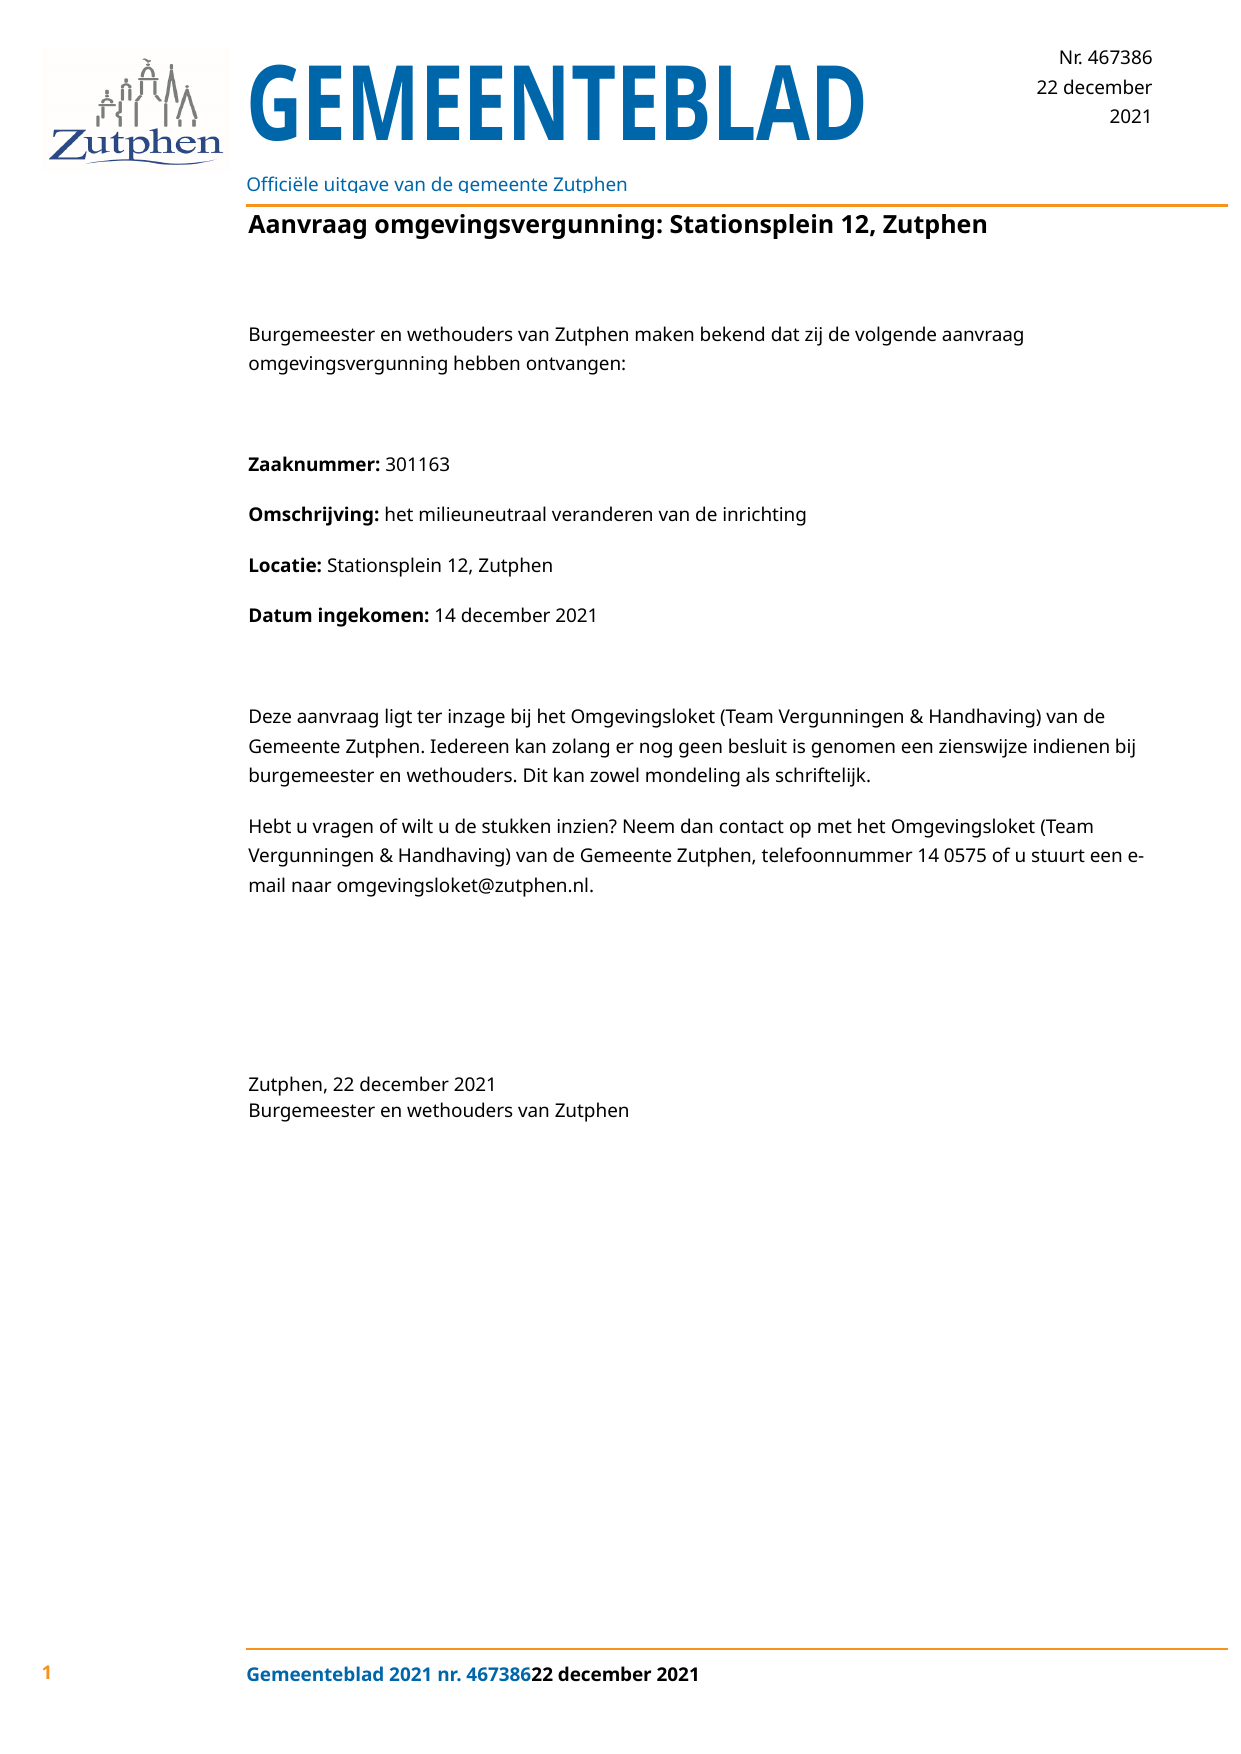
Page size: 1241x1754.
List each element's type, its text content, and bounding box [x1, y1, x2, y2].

text Burgemeester en wethouders van Zutphen [248, 1097, 1152, 1122]
text Omschrijving: het milieuneutraal veranderen van de inrichting [248, 502, 1152, 527]
text Aanvraag omgevingsvergunning: Stationsplein 12, Zutphen [248, 207, 1152, 241]
text Zaaknummer: 301163 [248, 451, 1152, 477]
text Hebt u vragen of wilt u de stukken inzien? Neem dan contact op met het Omgevingsloket (Team Vergunningen & Handhaving) van de Gemeente Zutphen, telefoonnummer 14 0575 of u stuurt een e-mail naar omgevingsloket@zutphen.nl. [248, 813, 1152, 898]
picture [41, 47, 231, 172]
text Deze aanvraag ligt ter inzage bij het Omgevingsloket (Team Vergunningen & Handhaving) van de Gemeente Zutphen. Iedereen kan zolang er nog geen besluit is genomen een zienswijze indienen bij burgemeester en wethouders. Dit kan zowel mondeling als schriftelijk. [248, 703, 1152, 788]
text Locatie: Stationsplein 12, Zutphen [248, 552, 1152, 578]
text Zutphen, 22 december 2021 [248, 1071, 1152, 1097]
text Burgemeester en wethouders van Zutphen maken bekend dat zij de volgende aanvraag omgevingsvergunning hebben ontvangen: [248, 321, 1152, 376]
text Datum ingekomen: 14 december 2021 [248, 602, 1152, 628]
